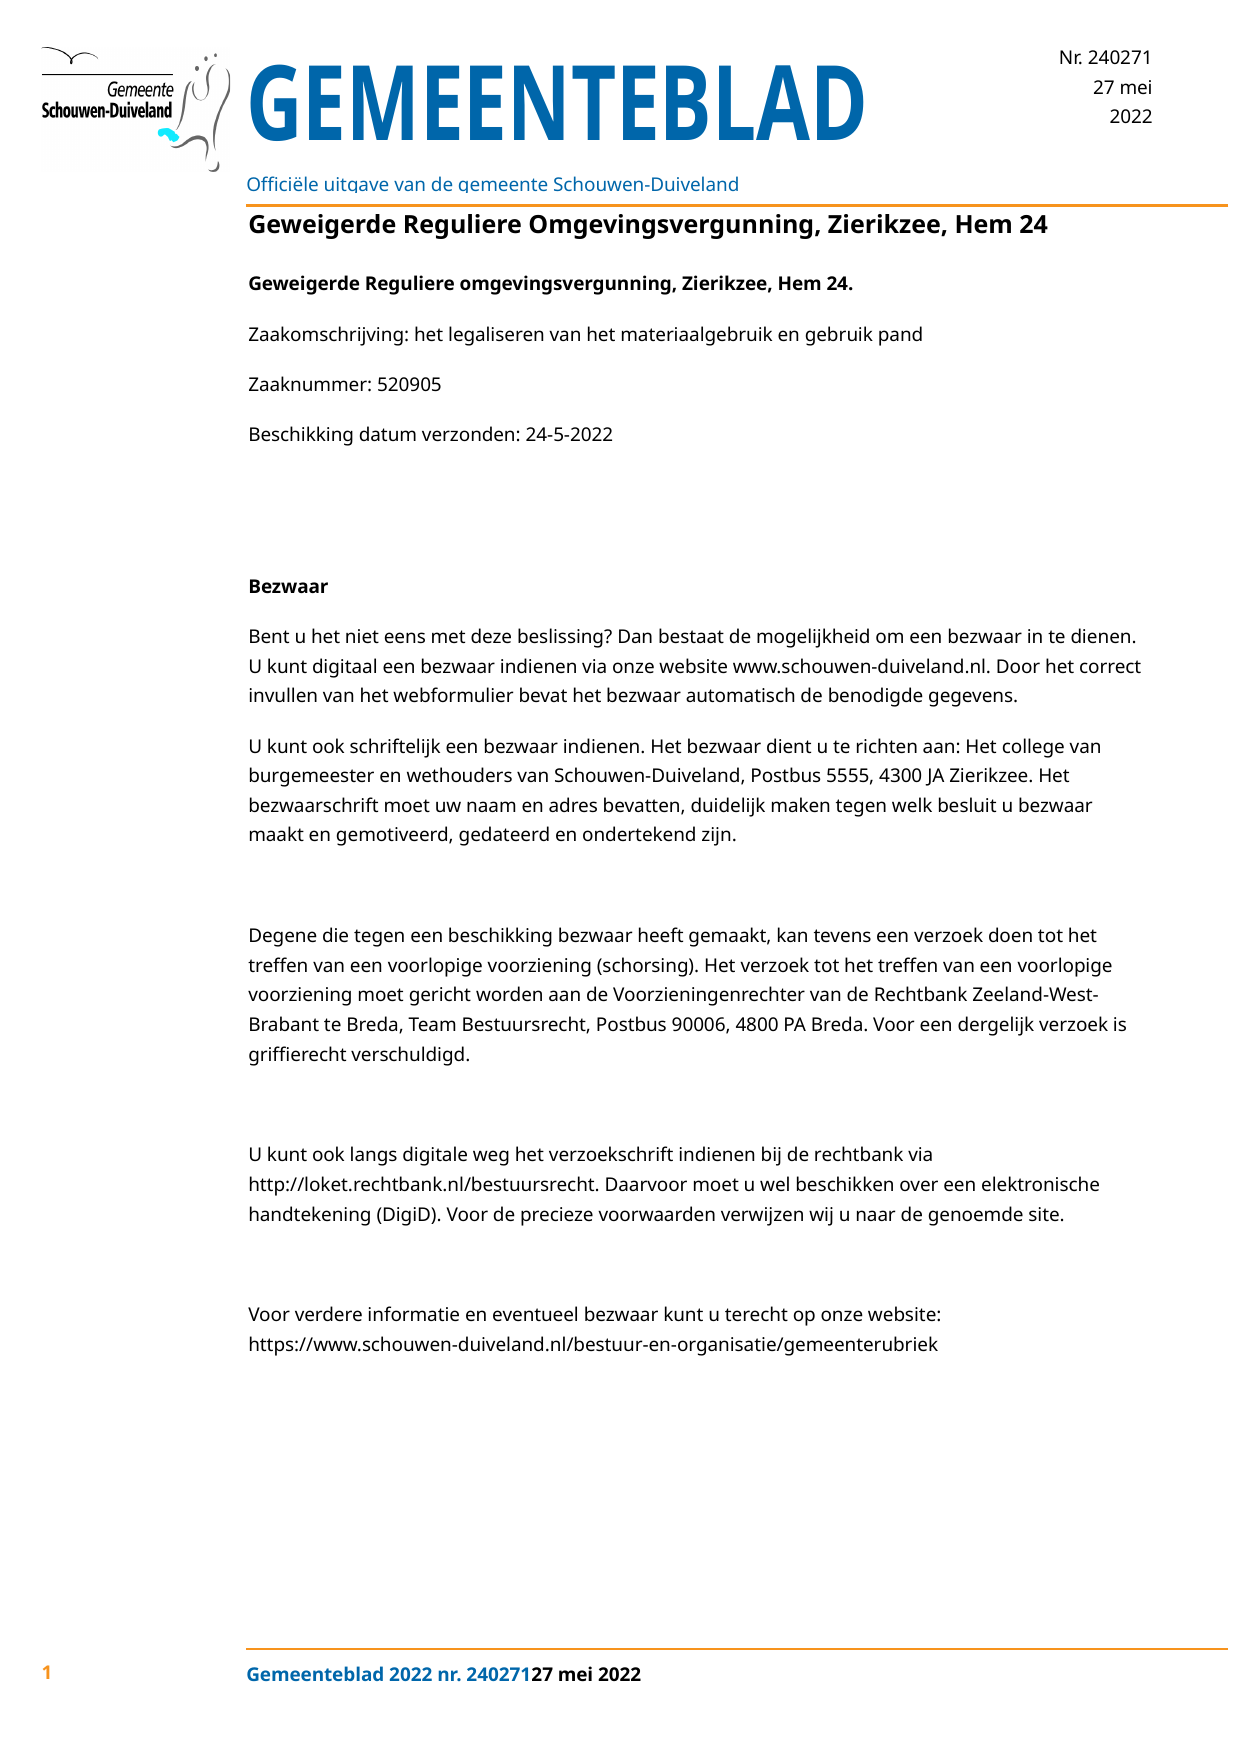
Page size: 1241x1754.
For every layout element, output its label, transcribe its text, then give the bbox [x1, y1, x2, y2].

text Geweigerde Reguliere omgevingsvergunning, Zierikzee, Hem 24. [248, 270, 1152, 296]
text U kunt ook langs digitale weg het verzoekschrift indienen bij de rechtbank via http://loket.rechtbank.nl/bestuursrecht. Daarvoor moet u wel beschikken over een elektronische handtekening (DigiD). Voor de precieze voorwaarden verwijzen wij u naar de genoemde site. [248, 1142, 1152, 1226]
text Bent u het niet eens met deze beslissing? Dan bestaat de mogelijkheid om een bezwaar in te dienen. U kunt digitaal een bezwaar indienen via onze website www.schouwen-duiveland.nl. Door het correct invullen van het webformulier bevat het bezwaar automatisch de benodigde gegevens. [248, 623, 1152, 708]
text Zaaknummer: 520905 [248, 371, 1152, 397]
text U kunt ook schriftelijk een bezwaar indienen. Het bezwaar dient u te richten aan: Het college van burgemeester en wethouders van Schouwen-Duiveland, Postbus 5555, 4300 JA Zierikzee. Het bezwaarschrift moet uw naam en adres bevatten, duidelijk maken tegen welk besluit u bezwaar maakt en gemotiveerd, gedateerd en ondertekend zijn. [248, 733, 1152, 847]
text Beschikking datum verzonden: 24-5-2022 [248, 422, 1152, 447]
text Bezwaar [248, 573, 1152, 598]
text Geweigerde Reguliere Omgevingsvergunning, Zierikzee, Hem 24 [248, 207, 1152, 241]
text Zaakomschrijving: het legaliseren van het materiaalgebruik en gebruik pand [248, 321, 1152, 346]
text Degene die tegen een beschikking bezwaar heeft gemaakt, kan tevens een verzoek doen tot het treffen van een voorlopige voorziening (schorsing). Het verzoek tot het treffen van een voorlopige voorziening moet gericht worden aan de Voorzieningenrechter van de Rechtbank Zeeland-West-Brabant te Breda, Team Bestuursrecht, Postbus 90006, 4800 PA Breda. Voor een dergelijk verzoek is griffierecht verschuldigd. [248, 922, 1152, 1066]
text Voor verdere informatie en eventueel bezwaar kunt u terecht op onze website: https://www.schouwen-duiveland.nl/bestuur-en-organisatie/gemeenterubriek [248, 1302, 1152, 1357]
picture [41, 47, 231, 172]
